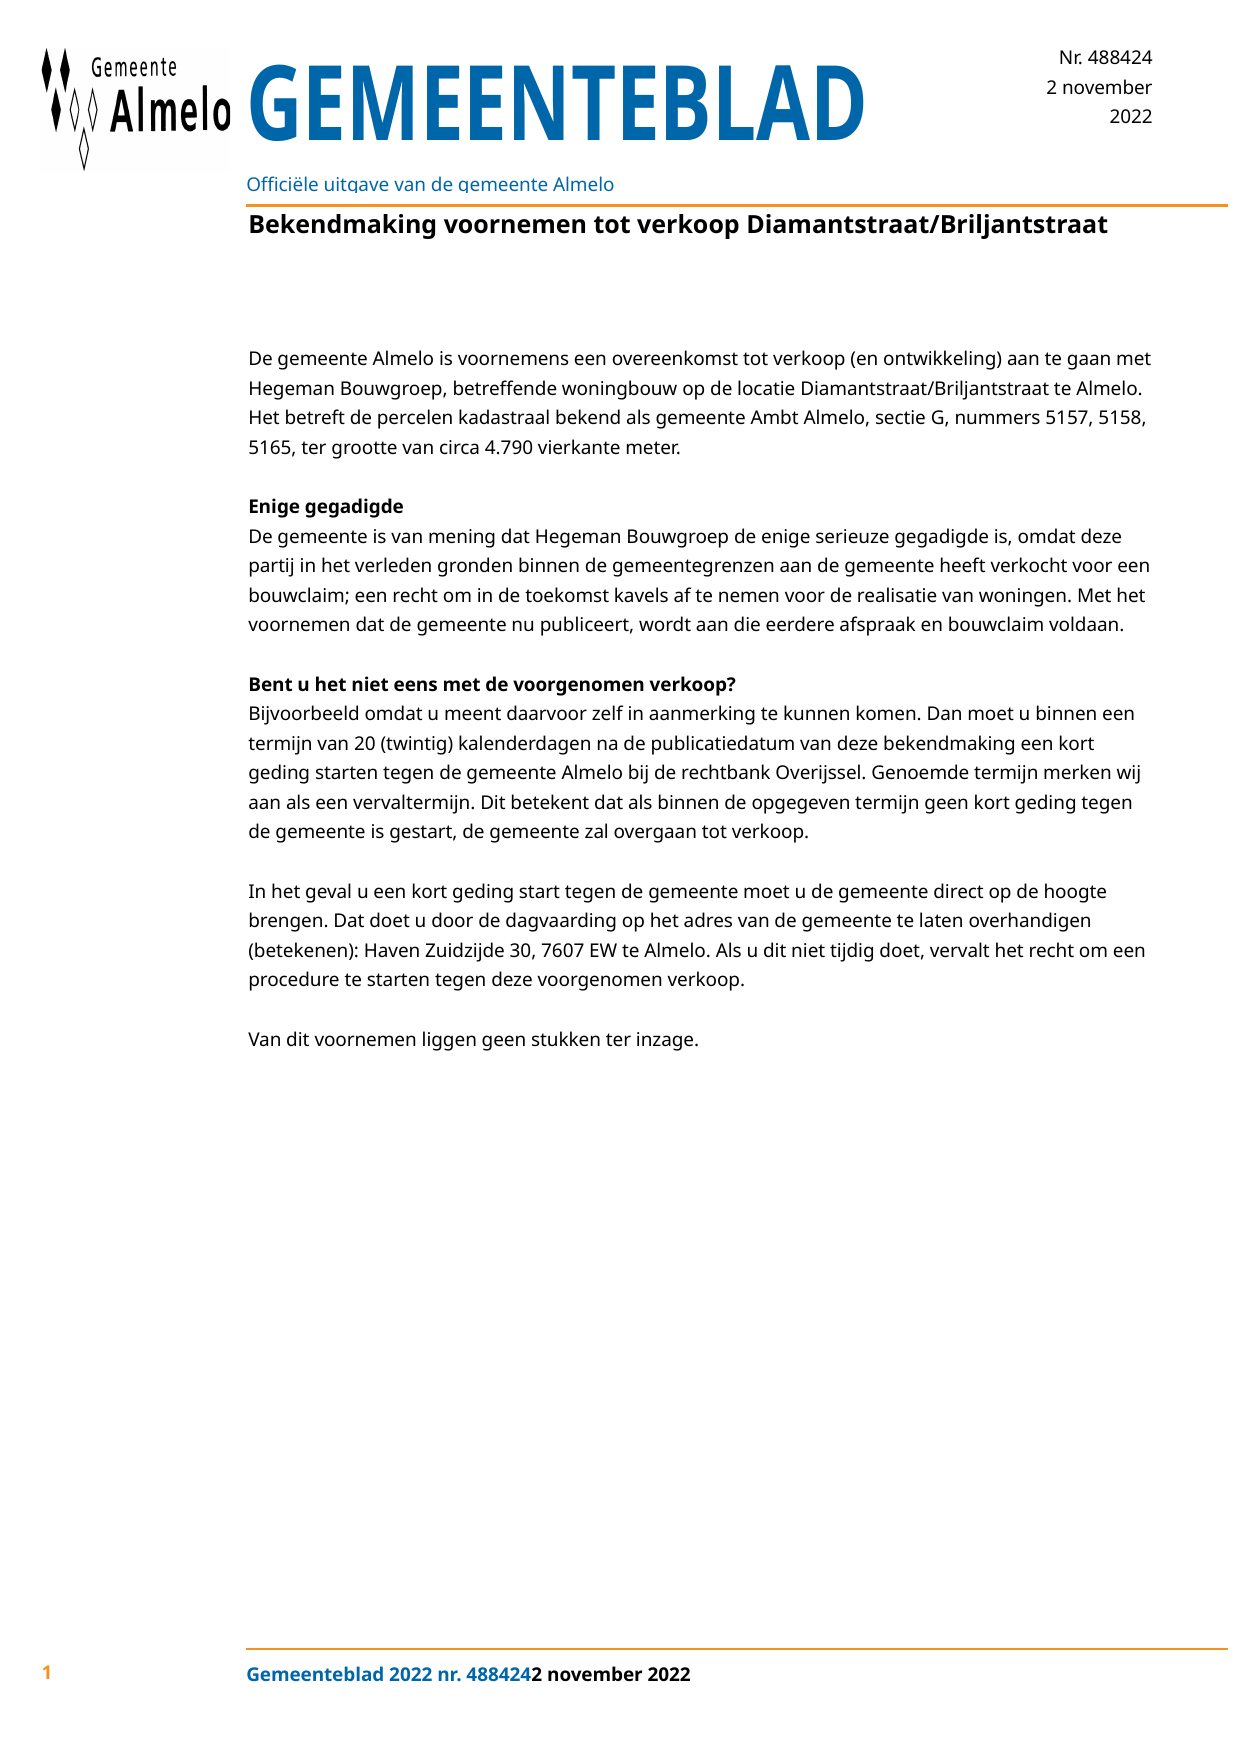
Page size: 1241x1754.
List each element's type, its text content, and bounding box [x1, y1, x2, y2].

text Bekendmaking voornemen tot verkoop Diamantstraat/Briljantstraat [248, 207, 1152, 241]
text In het geval u een kort geding start tegen de gemeente moet u de gemeente direct op de hoogte brengen. Dat doet u door de dagvaarding op het adres van de gemeente te laten overhandigen (betekenen): Haven Zuidzijde 30, 7607 EW te Almelo. Als u dit niet tijdig doet, vervalt het recht om een procedure te starten tegen deze voorgenomen verkoop. [248, 878, 1152, 992]
text Enige gegadigde [248, 493, 1152, 519]
picture [41, 47, 231, 172]
text De gemeente Almelo is voornemens een overeenkomst tot verkoop (en ontwikkeling) aan te gaan met Hegeman Bouwgroep, betreffende woningbouw op de locatie Diamantstraat/Briljantstraat te Almelo. Het betreft de percelen kadastraal bekend als gemeente Ambt Almelo, sectie G, nummers 5157, 5158, 5165, ter grootte van circa 4.790 vierkante meter. [248, 345, 1152, 460]
text De gemeente is van mening dat Hegeman Bouwgroep de enige serieuze gegadigde is, omdat deze partij in het verleden gronden binnen de gemeentegrenzen aan de gemeente heeft verkocht voor een bouwclaim; een recht om in de toekomst kavels af te nemen voor de realisatie van woningen. Met het voornemen dat de gemeente nu publiceert, wordt aan die eerdere afspraak en bouwclaim voldaan. [248, 523, 1152, 637]
text Bijvoorbeeld omdat u meent daarvoor zelf in aanmerking te kunnen komen. Dan moet u binnen een termijn van 20 (twintig) kalenderdagen na de publicatiedatum van deze bekendmaking een kort geding starten tegen de gemeente Almelo bij de rechtbank Overijssel. Genoemde termijn merken wij aan als een vervaltermijn. Dit betekent dat als binnen de opgegeven termijn geen kort geding tegen de gemeente is gestart, de gemeente zal overgaan tot verkoop. [248, 700, 1152, 844]
text Bent u het niet eens met de voorgenomen verkoop? [248, 671, 1152, 696]
text Van dit voornemen liggen geen stukken ter inzage. [248, 1026, 1152, 1051]
